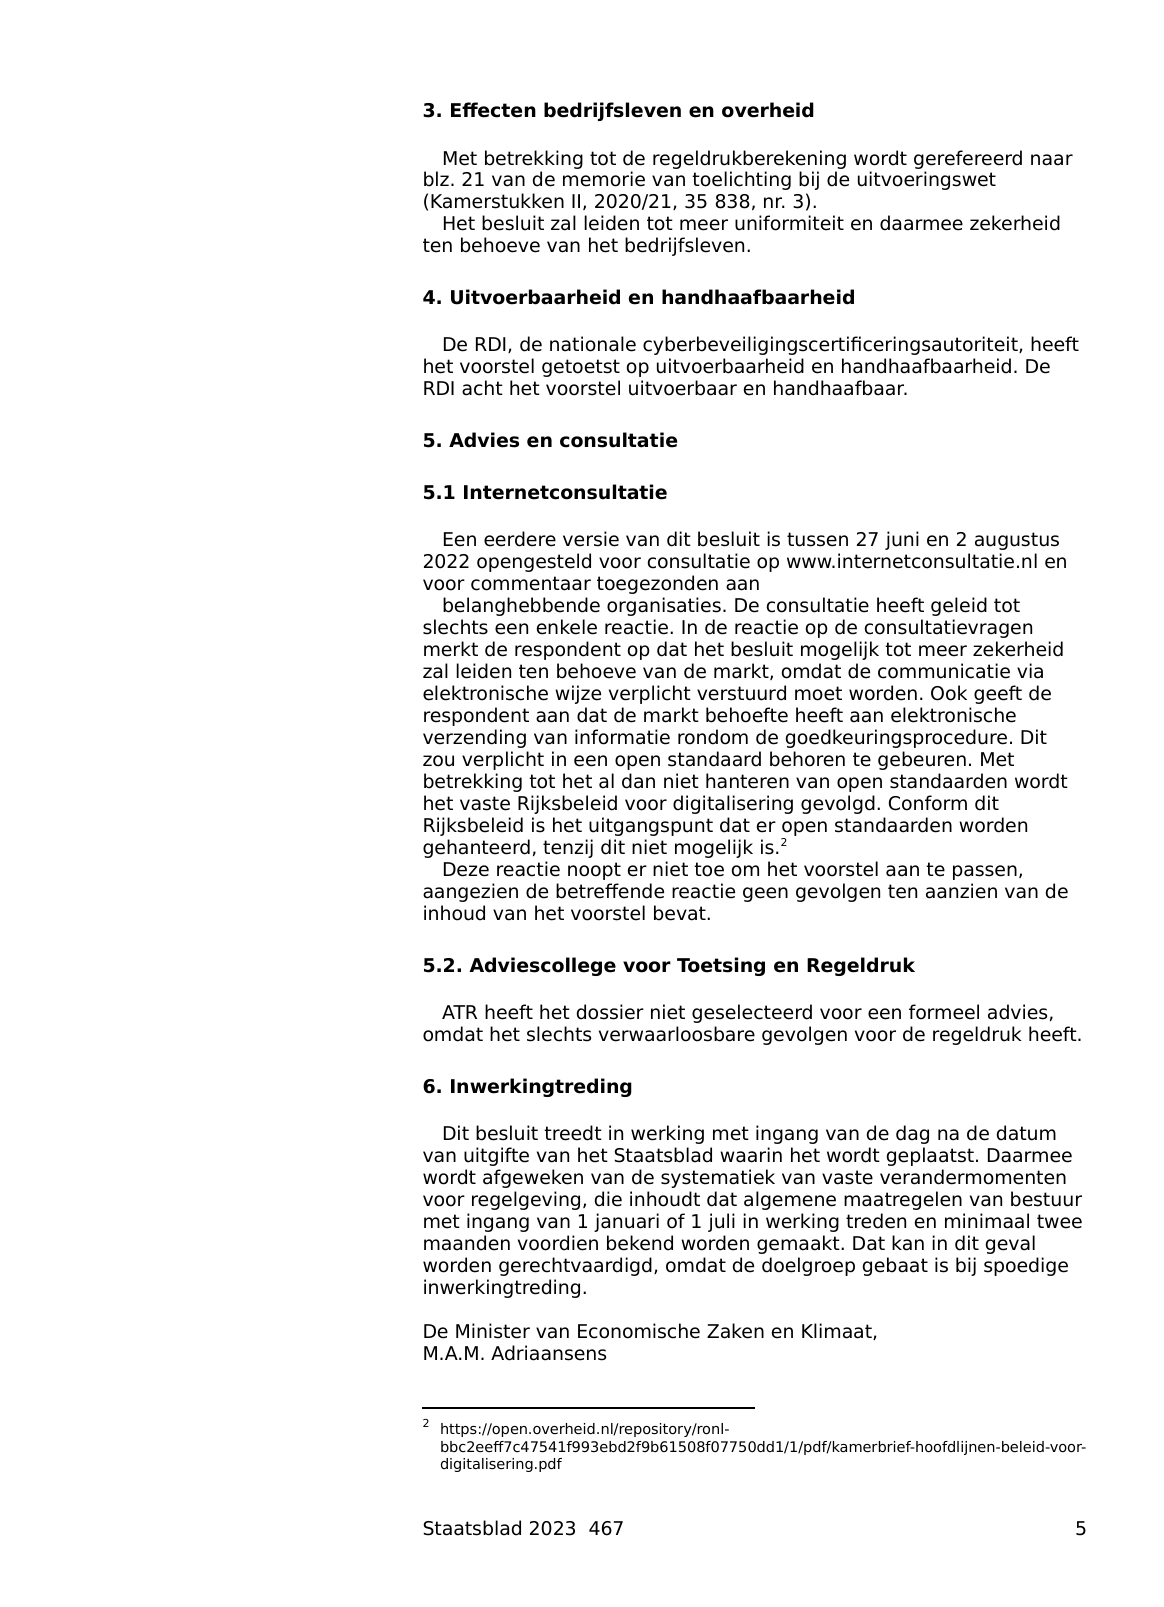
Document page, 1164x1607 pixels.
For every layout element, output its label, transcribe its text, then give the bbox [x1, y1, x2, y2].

text belanghebbende organisaties. De consultatie heeft geleid tot slechts een enkele reactie. In de reactie op de consultatievragen merkt de respondent op dat het besluit mogelijk tot meer zekerheid zal leiden ten behoeve van de markt, omdat de communicatie via elektronische wijze verplicht verstuurd moet worden. Ook geeft de respondent aan dat de markt behoefte heeft aan elektronische verzending van informatie rondom de goedkeuringsprocedure. Dit zou verplicht in een open standaard behoren te gebeuren. Met betrekking tot het al dan niet hanteren van open standaarden wordt het vaste Rijksbeleid voor digitalisering gevolgd. Conform dit Rijksbeleid is het uitgangspunt dat er open standaarden worden gehanteerd, tenzij dit niet mogelijk is. [422, 595, 1087, 859]
text ATR heeft het dossier niet geselecteerd voor een formeel advies, omdat het slechts verwaarloosbare gevolgen voor de regeldruk heeft. [422, 1002, 1087, 1046]
subtitle 5.2. Adviescollege voor Toetsing en Regeldruk [422, 955, 1087, 977]
text Met betrekking tot de regeldrukberekening wordt gerefereerd naar blz. 21 van de memorie van toelichting bij de uitvoeringswet (Kamerstukken II, 2020/21, 35 838, nr. 3). [422, 147, 1087, 213]
text De RDI, de nationale cyberbeveiligingscertificeringsautoriteit, heeft het voorstel getoetst op uitvoerbaarheid en handhaafbaarheid. De RDI acht het voorstel uitvoerbaar en handhaafbaar. [422, 334, 1087, 400]
subtitle 6. Inwerkingtreding [422, 1076, 1087, 1098]
text Dit besluit treedt in werking met ingang van de dag na de datum van uitgifte van het Staatsblad waarin het wordt geplaatst. Daarmee wordt afgeweken van de systematiek van vaste verandermomenten voor regelgeving, die inhoudt dat algemene maatregelen van bestuur met ingang van 1 januari of 1 juli in werking treden en minimaal twee maanden voordien bekend worden gemaakt. Dat kan in dit geval worden gerechtvaardigd, omdat de doelgroep gebaat is bij spoedige inwerkingtreding. [422, 1123, 1087, 1298]
text Het besluit zal leiden tot meer uniformiteit en daarmee zekerheid ten behoeve van het bedrijfsleven. [422, 213, 1087, 257]
text https://open.overheid.nl/repository/ronl-bbc2eeff7c47541f993ebd2f9b61508f07750dd1/1/pdf/kamerbrief-hoofdlijnen-beleid-voor-digitalisering.pdf [422, 1417, 1087, 1473]
subtitle 5. Advies en consultatie [422, 430, 1087, 452]
text Deze reactie noopt er niet toe om het voorstel aan te passen, aangezien de betreffende reactie geen gevolgen ten aanzien van de inhoud van het voorstel bevat. [422, 859, 1087, 925]
text De Minister van Economische Zaken en Klimaat, M.A.M. Adriaansens [422, 1321, 1087, 1365]
subtitle 4. Uitvoerbaarheid en handhaafbaarheid [422, 287, 1087, 309]
subtitle 5.1 Internetconsultatie [422, 482, 1087, 504]
subtitle 3. Effecten bedrijfsleven en overheid [422, 100, 1087, 122]
text Een eerdere versie van dit besluit is tussen 27 juni en 2 augustus 2022 opengesteld voor consultatie op www.internetconsultatie.nl en voor commentaar toegezonden aan [422, 529, 1087, 595]
